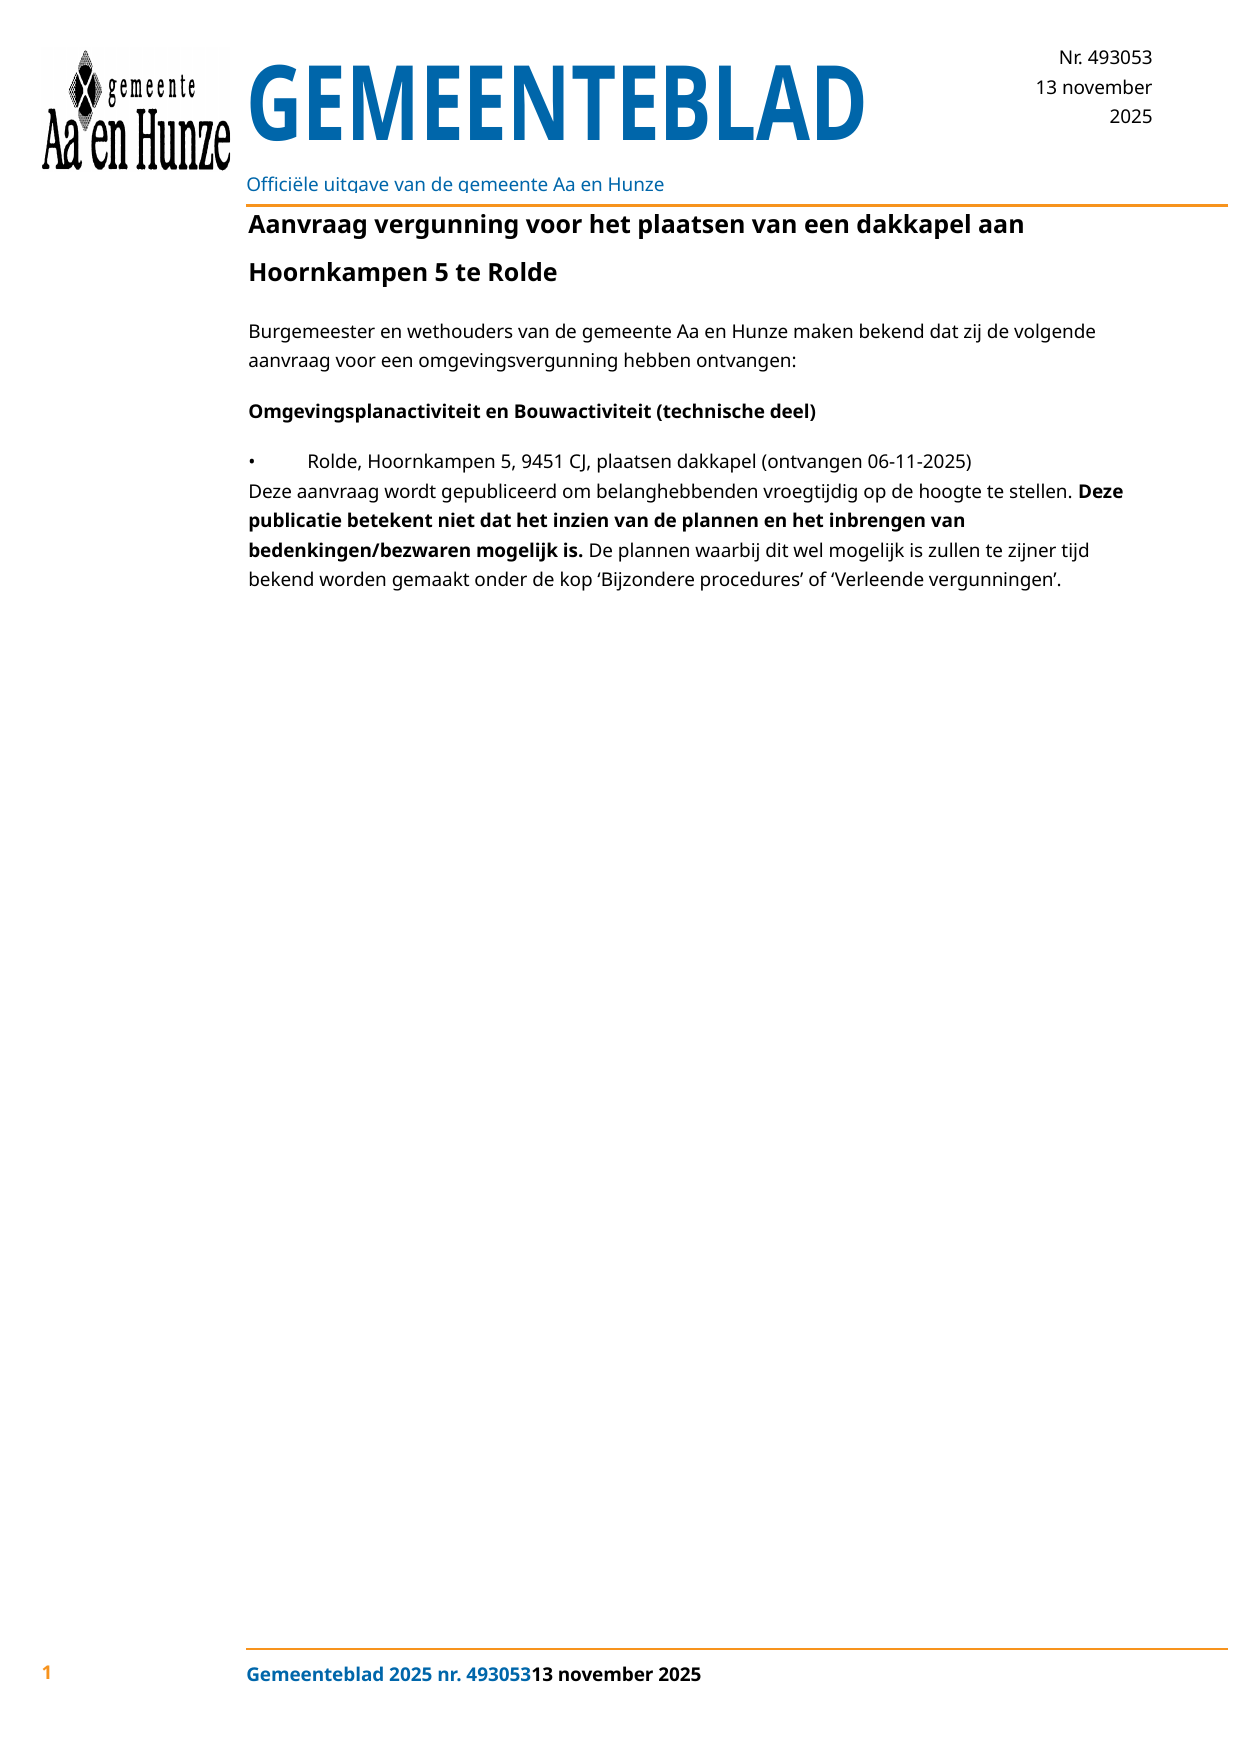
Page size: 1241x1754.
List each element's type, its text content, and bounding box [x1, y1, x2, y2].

list Rolde, Hoornkampen 5, 9451 CJ, plaatsen dakkapel (ontvangen 06-11-2025) [248, 448, 1152, 474]
picture [41, 47, 231, 172]
text Burgemeester en wethouders van de gemeente Aa en Hunze maken bekend dat zij de volgende aanvraag voor een omgevingsvergunning hebben ontvangen: [248, 318, 1152, 373]
text Omgevingsplanactiviteit en Bouwactiviteit (technische deel) [248, 398, 1152, 424]
text Deze aanvraag wordt gepubliceerd om belanghebbenden vroegtijdig op de hoogte te stellen. Deze publicatie betekent niet dat het inzien van de plannen en het inbrengen van bedenkingen/bezwaren mogelijk is. De plannen waarbij dit wel mogelijk is zullen te zijner tijd bekend worden gemaakt onder de kop ‘Bijzondere procedures’ of ‘Verleende vergunningen’. [248, 478, 1152, 592]
text Aanvraag vergunning voor het plaatsen van een dakkapel aan Hoornkampen 5 te Rolde [248, 207, 1152, 288]
